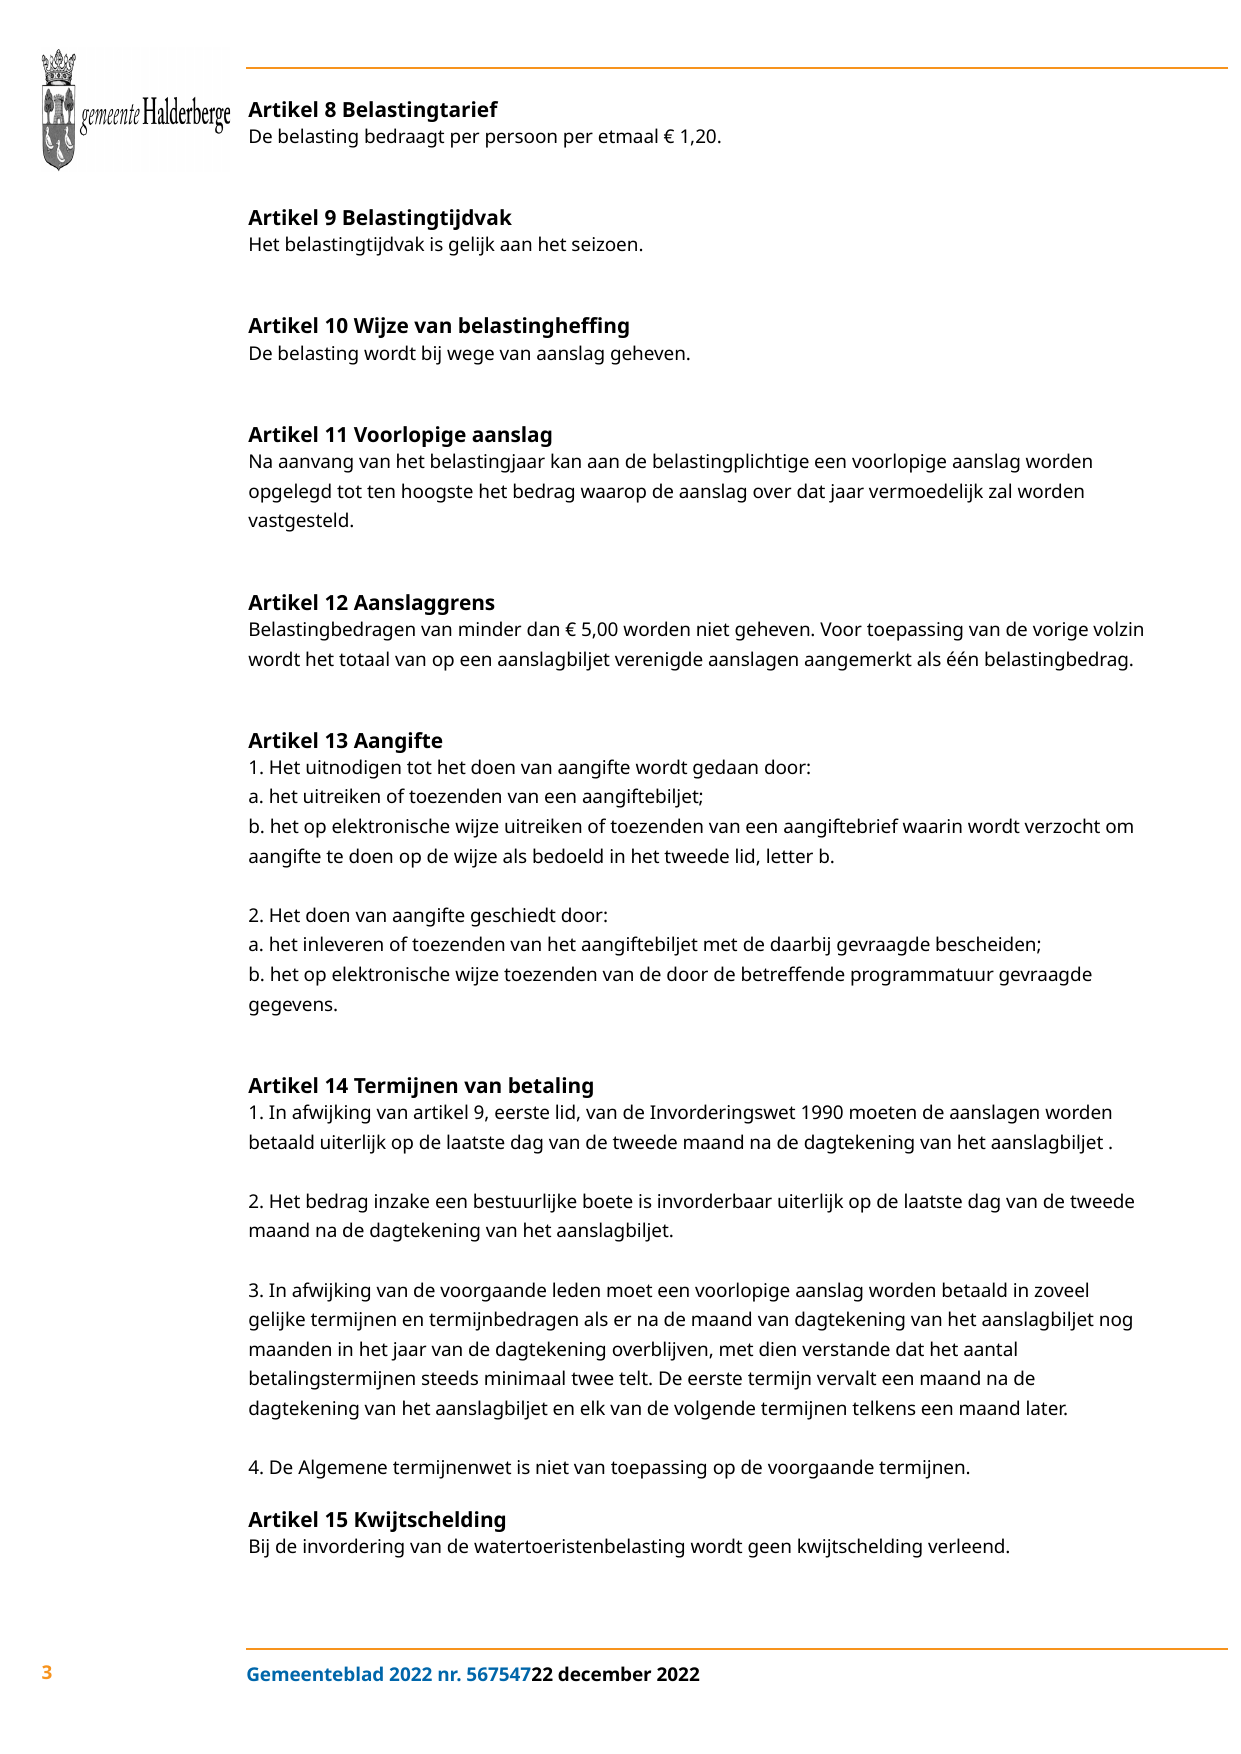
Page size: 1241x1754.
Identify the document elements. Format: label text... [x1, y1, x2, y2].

text Artikel 9 Belastingtijdvak [248, 203, 1152, 232]
text De belasting wordt bij wege van aanslag geheven. [248, 340, 1152, 366]
text 2. Het bedrag inzake een bestuurlijke boete is invorderbaar uiterlijk op de laatste dag van de tweede maand na de dagtekening van het aanslagbiljet. [248, 1188, 1152, 1243]
text Artikel 8 Belastingtarief [248, 95, 1152, 123]
text Bij de invordering van de watertoeristenbelasting wordt geen kwijtschelding verleend. [248, 1533, 1152, 1559]
text 1. Het uitnodigen tot het doen van aangifte wordt gedaan door: [248, 754, 1152, 780]
text a. het uitreiken of toezenden van een aangiftebiljet; [248, 784, 1152, 809]
text Artikel 13 Aangifte [248, 726, 1152, 754]
text Het belastingtijdvak is gelijk aan het seizoen. [248, 232, 1152, 257]
text Artikel 15 Kwijtschelding [248, 1505, 1152, 1533]
text Artikel 11 Voorlopige aanslag [248, 420, 1152, 448]
text b. het op elektronische wijze toezenden van de door de betreffende programmatuur gevraagde gegevens. [248, 961, 1152, 1017]
text 1. In afwijking van artikel 9, eerste lid, van de Invorderingswet 1990 moeten de aanslagen worden betaald uiterlijk op de laatste dag van de tweede maand na de dagtekening van het aanslagbiljet . [248, 1099, 1152, 1154]
text b. het op elektronische wijze uitreiken of toezenden van een aangiftebrief waarin wordt verzocht om aangifte te doen op de wijze als bedoeld in het tweede lid, letter b. [248, 813, 1152, 869]
text Artikel 10 Wijze van belastingheffing [248, 312, 1152, 340]
text Belastingbedragen van minder dan € 5,00 worden niet geheven. Voor toepassing van de vorige volzin wordt het totaal van op een aanslagbiljet verenigde aanslagen aangemerkt als één belastingbedrag. [248, 616, 1152, 671]
text 3. In afwijking van de voorgaande leden moet een voorlopige aanslag worden betaald in zoveel gelijke termijnen en termijnbedragen als er na de maand van dagtekening van het aanslagbiljet nog maanden in het jaar van de dagtekening overblijven, met dien verstande dat het aantal betalingstermijnen steeds minimaal twee telt. De eerste termijn vervalt een maand na de dagtekening van het aanslagbiljet en elk van de volgende termijnen telkens een maand later. [248, 1277, 1152, 1421]
picture [41, 47, 231, 172]
text a. het inleveren of toezenden van het aangiftebiljet met de daarbij gevraagde bescheiden; [248, 932, 1152, 957]
text Na aanvang van het belastingjaar kan aan de belastingplichtige een voorlopige aanslag worden opgelegd tot ten hoogste het bedrag waarop de aanslag over dat jaar vermoedelijk zal worden vastgesteld. [248, 448, 1152, 533]
text Artikel 14 Termijnen van betaling [248, 1071, 1152, 1099]
text Artikel 12 Aanslaggrens [248, 588, 1152, 616]
text 2. Het doen van aangifte geschiedt door: [248, 902, 1152, 928]
text 4. De Algemene termijnenwet is niet van toepassing op de voorgaande termijnen. [248, 1454, 1152, 1480]
text De belasting bedraagt per persoon per etmaal € 1,20. [248, 123, 1152, 149]
